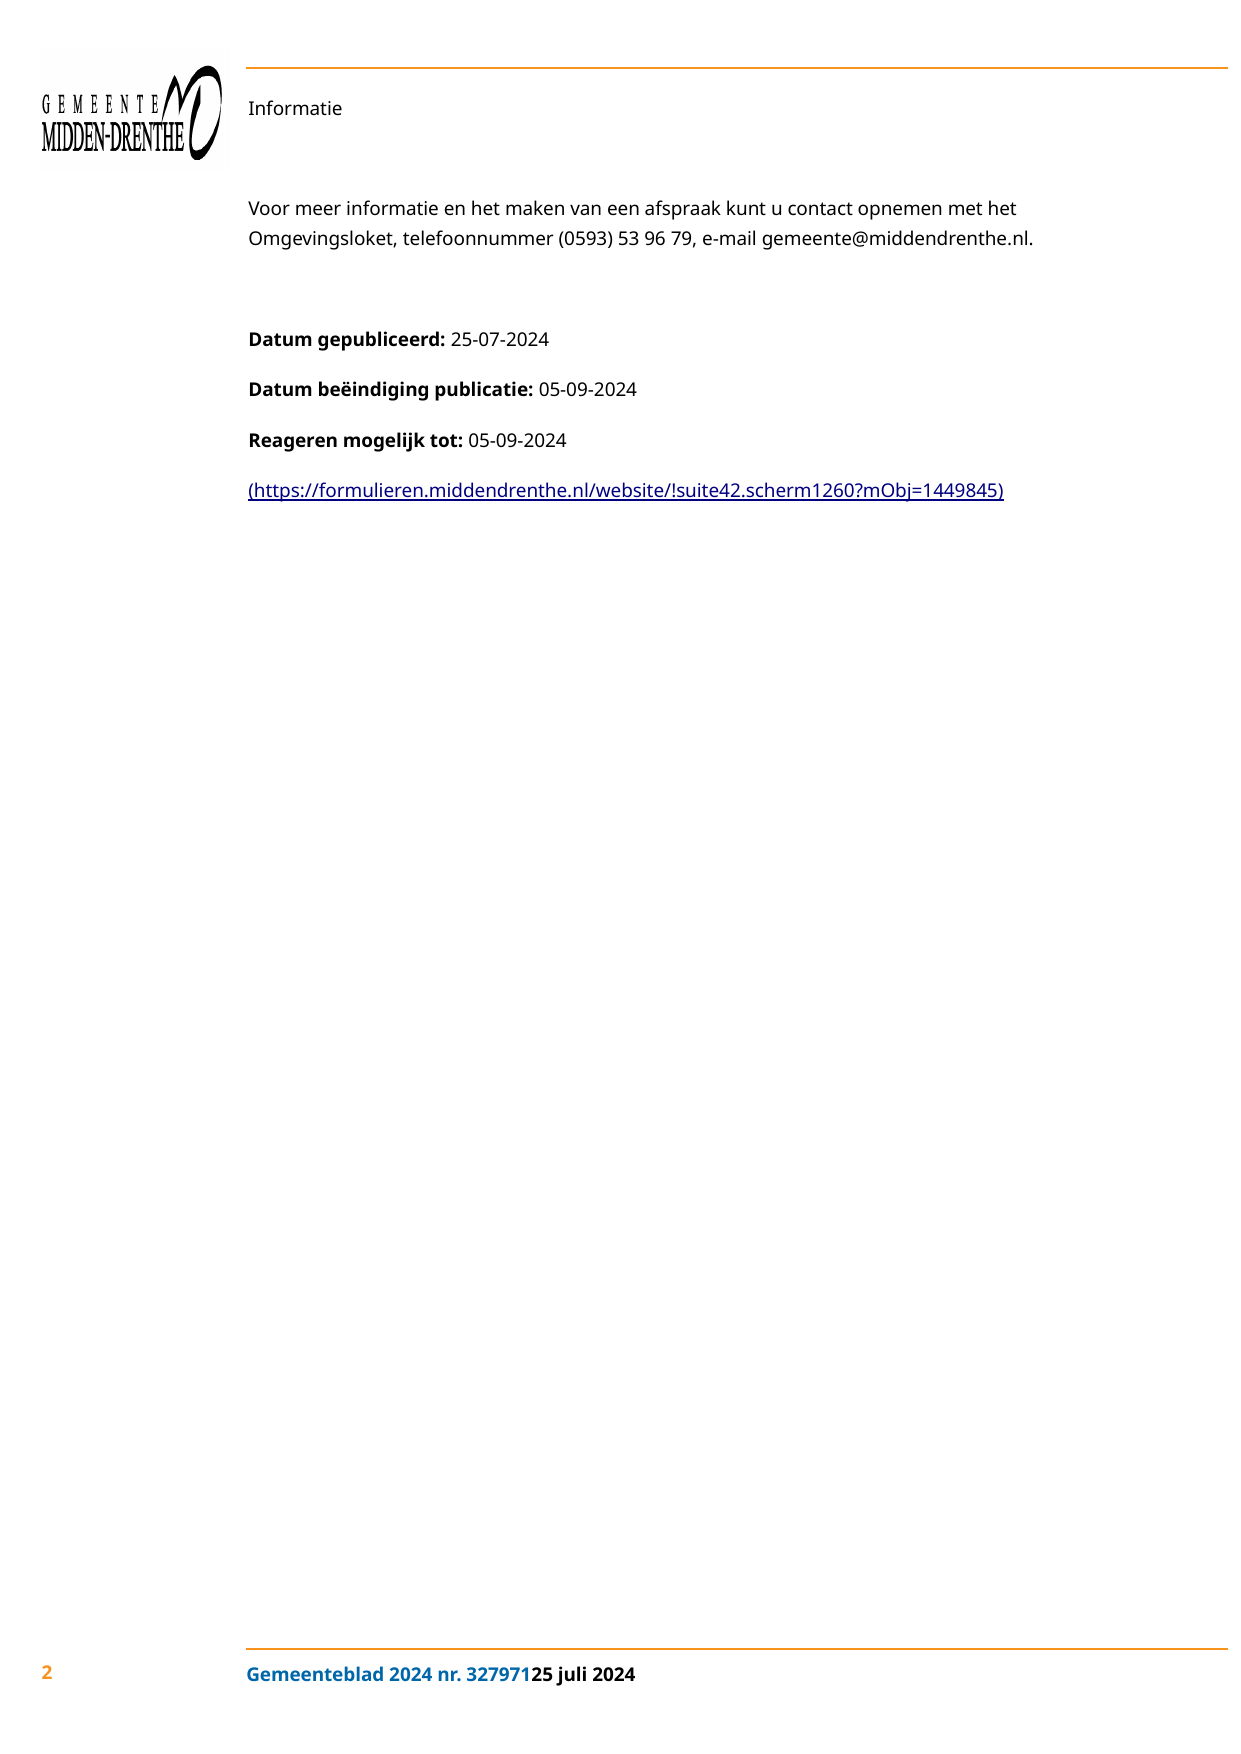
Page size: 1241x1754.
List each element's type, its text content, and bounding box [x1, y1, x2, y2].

text Voor meer informatie en het maken van een afspraak kunt u contact opnemen met het Omgevingsloket, telefoonnummer (0593) 53 96 79, e-mail gemeente@middendrenthe.nl. [248, 196, 1152, 251]
picture [41, 47, 231, 172]
text Datum gepubliceerd: 25-07-2024 [248, 326, 1152, 352]
text Reageren mogelijk tot: 05-09-2024 [248, 427, 1152, 453]
text Datum beëindiging publicatie: 05-09-2024 [248, 376, 1152, 402]
text (https://formulieren.middendrenthe.nl/website/!suite42.scherm1260?mObj=1449845) [248, 477, 1152, 503]
text Informatie [248, 95, 1152, 121]
